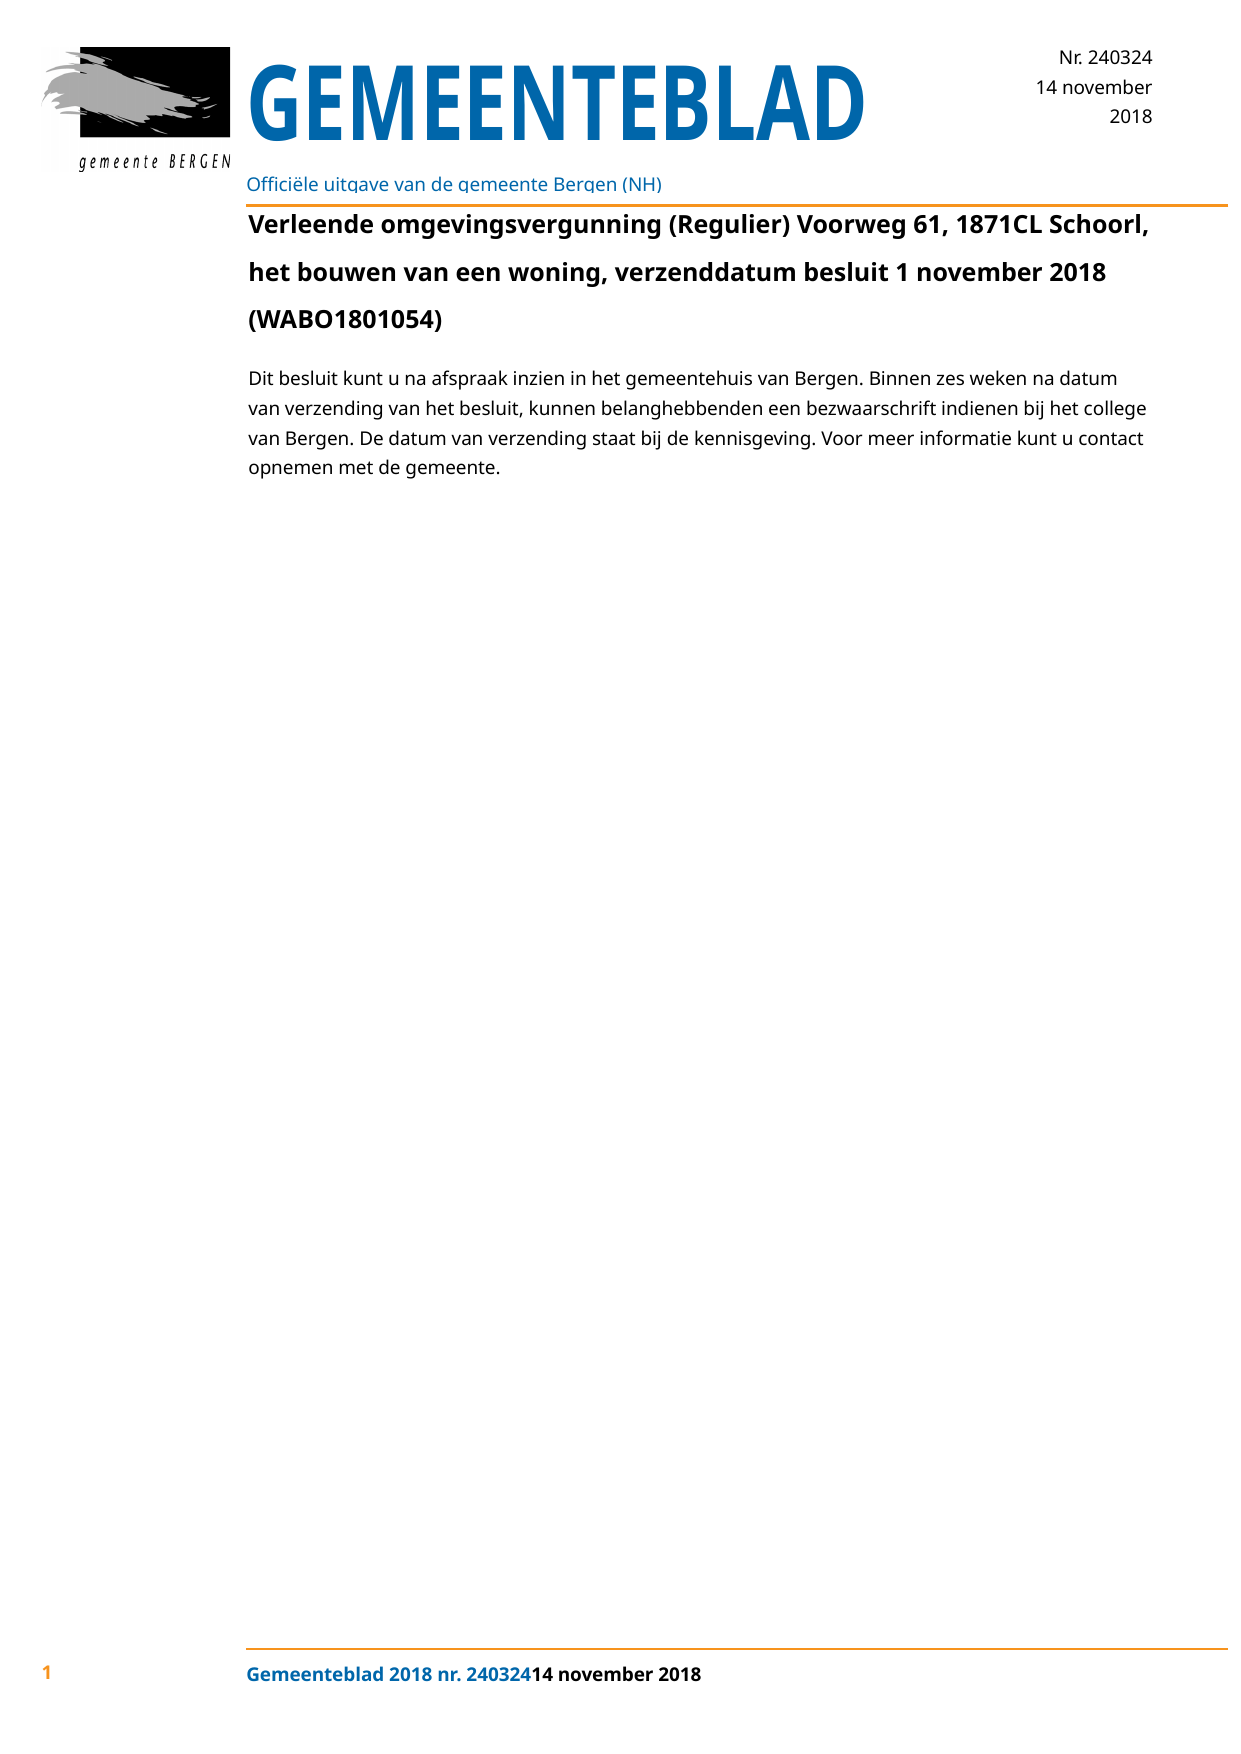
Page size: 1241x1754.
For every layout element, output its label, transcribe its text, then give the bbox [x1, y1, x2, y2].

text Verleende omgevingsvergunning (Regulier) Voorweg 61, 1871CL Schoorl, het bouwen van een woning, verzenddatum besluit 1 november 2018 (WABO1801054) [248, 207, 1152, 336]
text Dit besluit kunt u na afspraak inzien in het gemeentehuis van Bergen. Binnen zes weken na datum van verzending van het besluit, kunnen belanghebbenden een bezwaarschrift indienen bij het college van Bergen. De datum van verzending staat bij de kennisgeving. Voor meer informatie kunt u contact opnemen met de gemeente. [248, 366, 1152, 480]
picture [41, 47, 231, 172]
